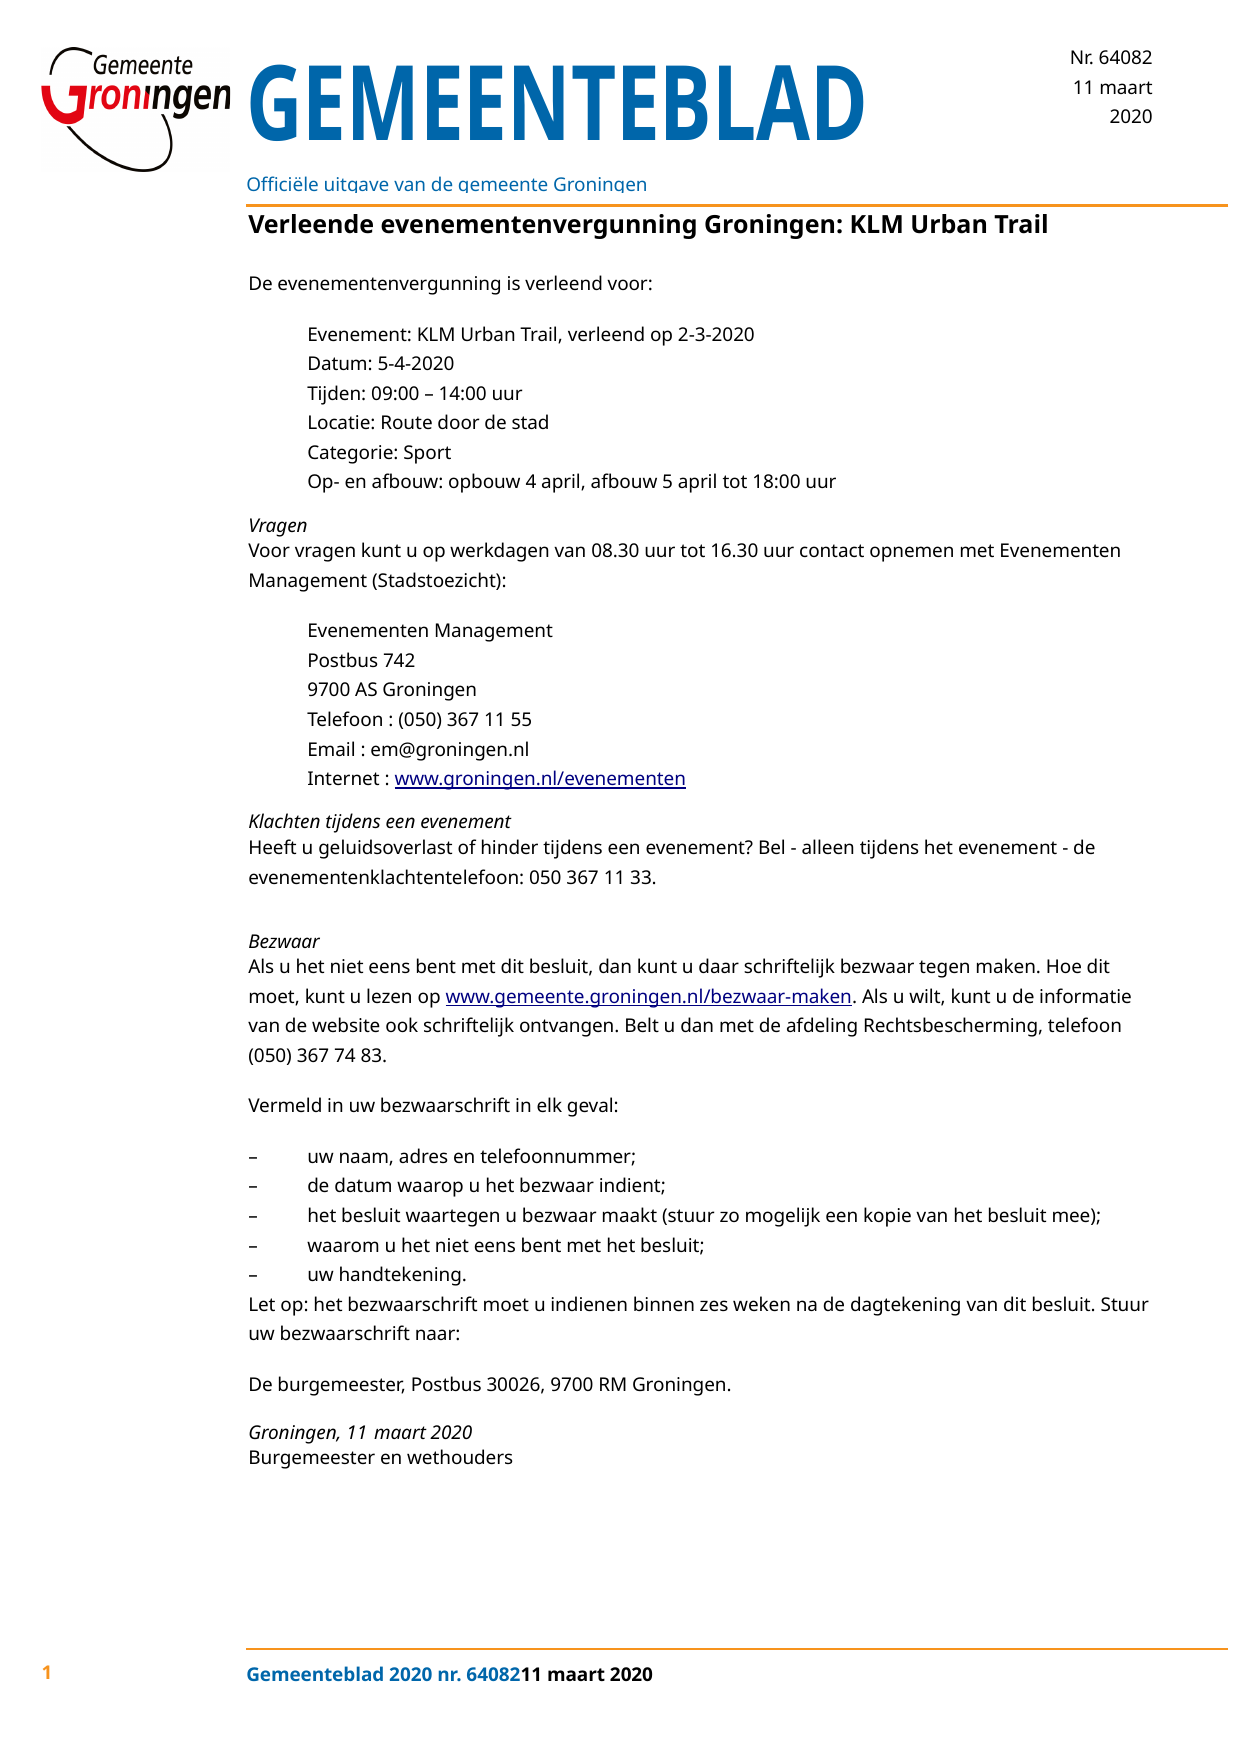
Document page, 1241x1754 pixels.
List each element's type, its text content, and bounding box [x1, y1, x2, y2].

list Categorie: Sport [248, 439, 1152, 465]
list Postbus 742 [248, 647, 1152, 673]
text Burgemeester en wethouders [248, 1444, 1152, 1470]
text De burgemeester, Postbus 30026, 9700 RM Groningen. [248, 1371, 1152, 1397]
text Groningen, 11 maart 2020 [248, 1419, 1152, 1444]
list Tijden: 09:00 – 14:00 uur [248, 380, 1152, 406]
picture [41, 47, 231, 172]
text Heeft u geluidsoverlast of hinder tijdens een evenement? Bel - alleen tijdens het evenement - de evenementenklachtentelefoon: 050 367 11 33. [248, 834, 1152, 889]
text Let op: het bezwaarschrift moet u indienen binnen zes weken na de dagtekening van dit besluit. Stuur uw bezwaarschrift naar: [248, 1291, 1152, 1346]
list waarom u het niet eens bent met het besluit; [248, 1232, 1152, 1258]
text Klachten tijdens een evenement [248, 808, 1152, 834]
list Locatie: Route door de stad [248, 409, 1152, 435]
list Internet : www.groningen.nl/evenementen [248, 765, 1152, 791]
text Vermeld in uw bezwaarschrift in elk geval: [248, 1093, 1152, 1118]
list Evenement: KLM Urban Trail, verleend op 2-3-2020 [248, 321, 1152, 346]
list Email : em@groningen.nl [248, 736, 1152, 762]
list uw handtekening. [248, 1261, 1152, 1287]
text De evenementenvergunning is verleend voor: [248, 270, 1152, 296]
list de datum waarop u het bezwaar indient; [248, 1173, 1152, 1198]
list Telefoon : (050) 367 11 55 [248, 706, 1152, 732]
list uw naam, adres en telefoonnummer; [248, 1143, 1152, 1169]
text Voor vragen kunt u op werkdagen van 08.30 uur tot 16.30 uur contact opnemen met Evenementen Management (Stadstoezicht): [248, 537, 1152, 593]
text Als u het niet eens bent met dit besluit, dan kunt u daar schriftelijk bezwaar tegen maken. Hoe dit moet, kunt u lezen op www.gemeente.groningen.nl/bezwaar-maken. Als u wilt, kunt u de informatie van de website ook schriftelijk ontvangen. Belt u dan met de afdeling Rechtsbescherming, telefoon (050) 367 74 83. [248, 953, 1152, 1068]
text Bezwaar [248, 928, 1152, 953]
list Op- en afbouw: opbouw 4 april, afbouw 5 april tot 18:00 uur [248, 469, 1152, 494]
text Verleende evenementenvergunning Groningen: KLM Urban Trail [248, 207, 1152, 241]
list Datum: 5-4-2020 [248, 350, 1152, 376]
list het besluit waartegen u bezwaar maakt (stuur zo mogelijk een kopie van het besluit mee); [248, 1202, 1152, 1228]
list 9700 AS Groningen [248, 677, 1152, 702]
list Evenementen Management [248, 617, 1152, 643]
text Vragen [248, 512, 1152, 537]
